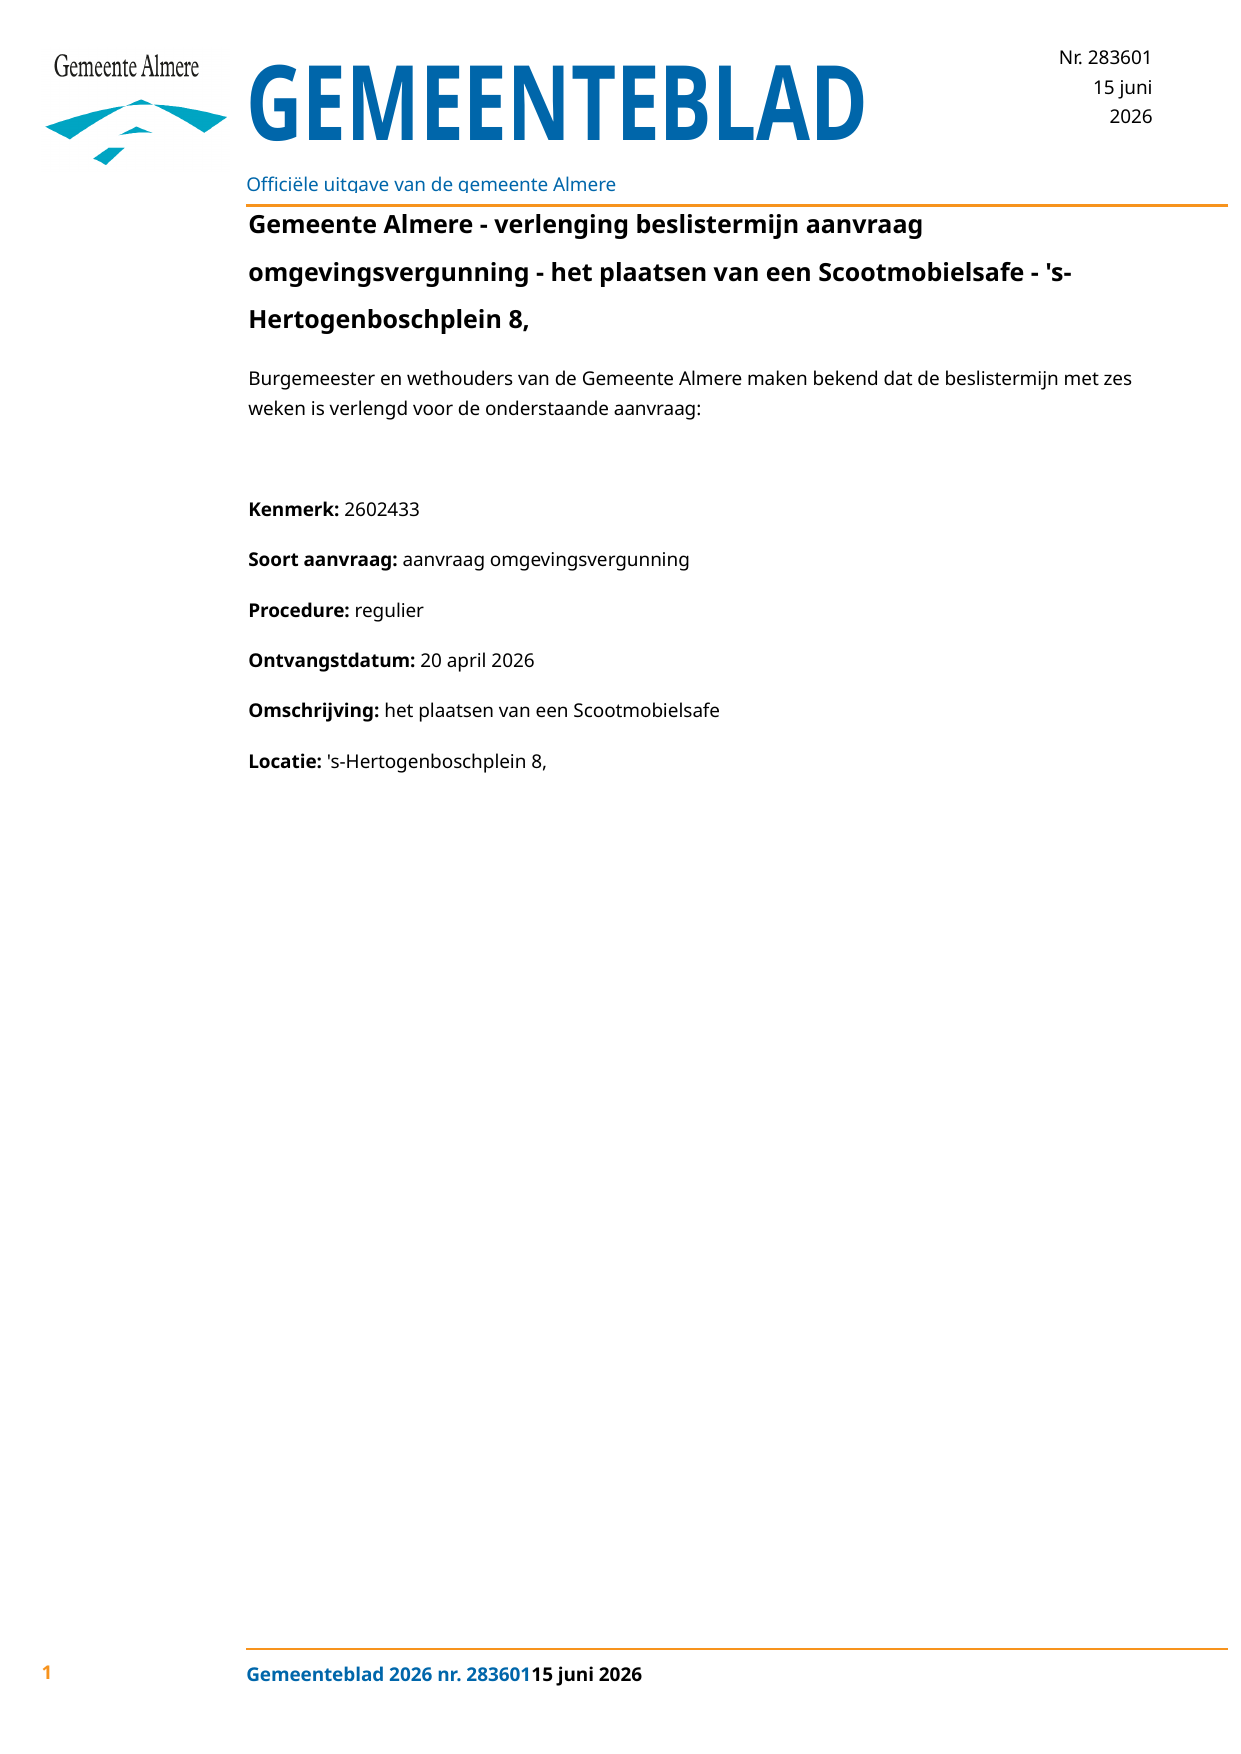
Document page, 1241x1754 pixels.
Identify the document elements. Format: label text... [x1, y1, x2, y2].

text Gemeente Almere - verlenging beslistermijn aanvraag omgevingsvergunning - het plaatsen van een Scootmobielsafe - 's-Hertogenboschplein 8, [248, 207, 1152, 336]
picture [41, 47, 231, 172]
text Locatie: 's-Hertogenboschplein 8, [248, 748, 1152, 774]
text Kenmerk: 2602433 [248, 496, 1152, 522]
text Procedure: regulier [248, 597, 1152, 622]
text Burgemeester en wethouders van de Gemeente Almere maken bekend dat de beslistermijn met zes weken is verlengd voor de onderstaande aanvraag: [248, 366, 1152, 421]
text Omschrijving: het plaatsen van een Scootmobielsafe [248, 698, 1152, 723]
text Ontvangstdatum: 20 april 2026 [248, 647, 1152, 673]
text Soort aanvraag: aanvraag omgevingsvergunning [248, 546, 1152, 572]
